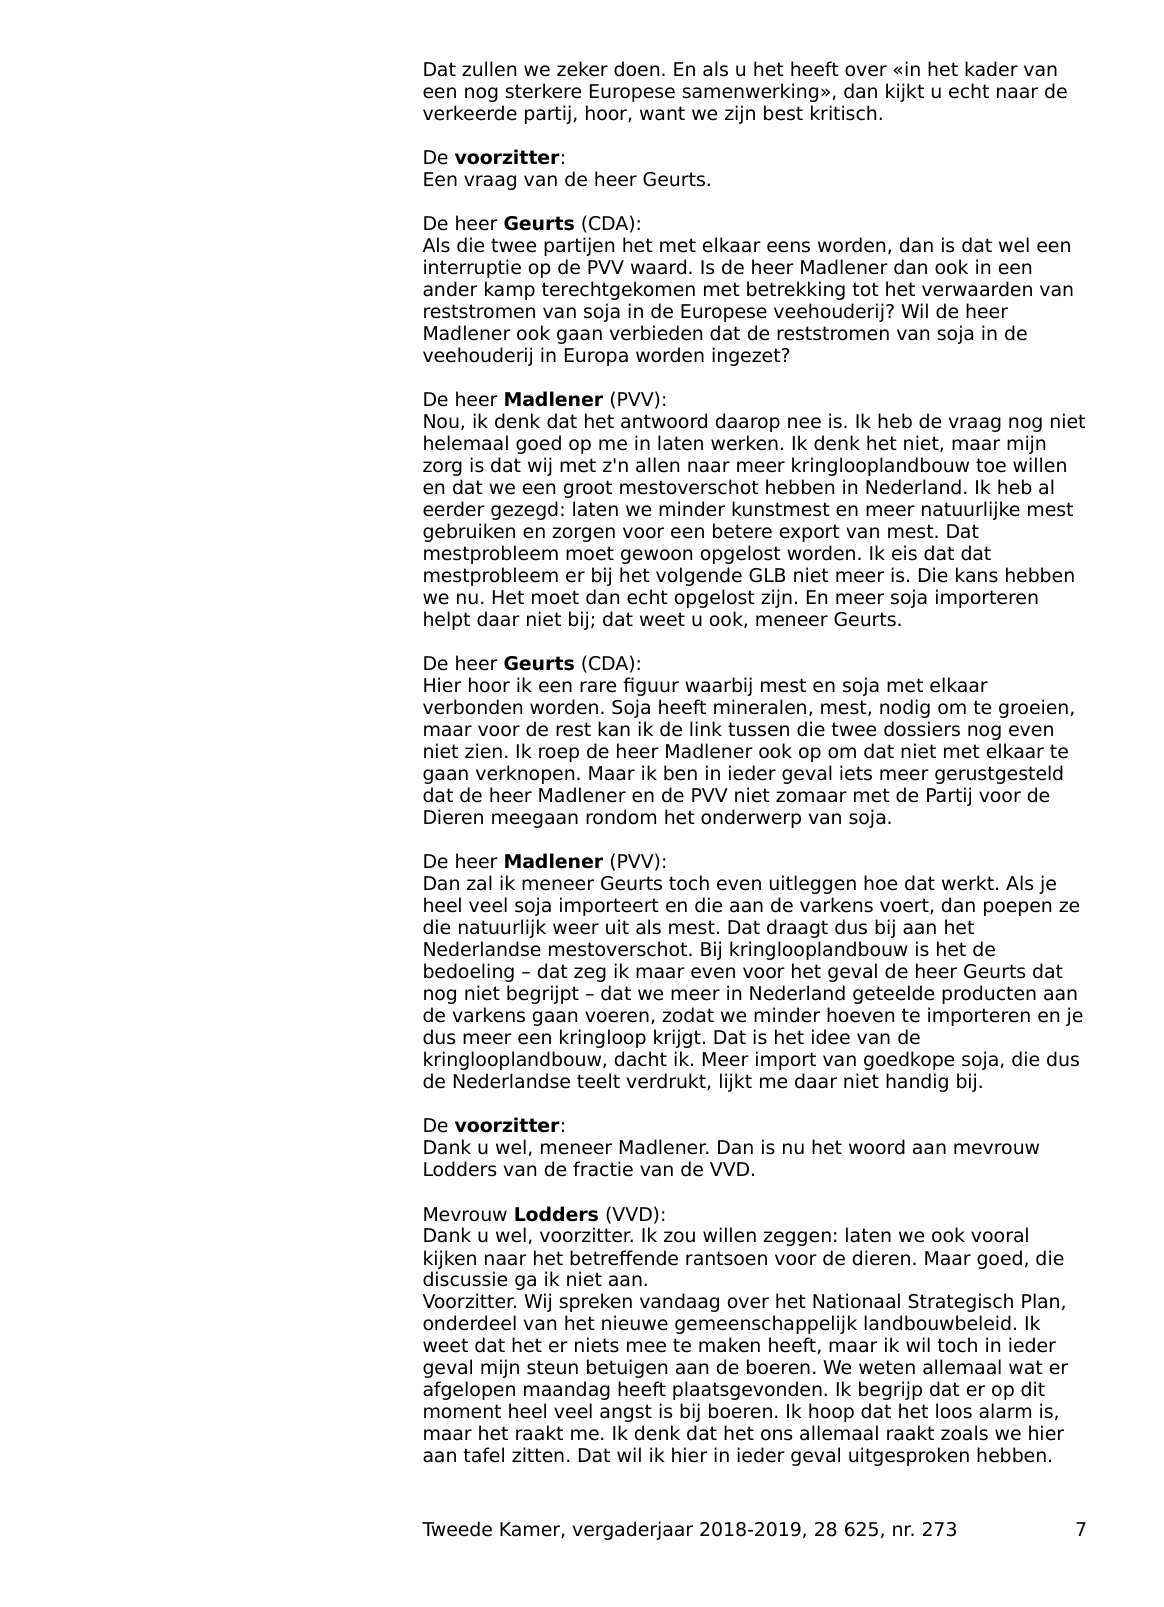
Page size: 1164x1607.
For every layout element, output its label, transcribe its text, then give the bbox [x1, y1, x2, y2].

text Nou, ik denk dat het antwoord daarop nee is. Ik heb de vraag nog niet helemaal goed op me in laten werken. Ik denk het niet, maar mijn zorg is dat wij met z'n allen naar meer kringlooplandbouw toe willen en dat we een groot mestoverschot hebben in Nederland. Ik heb al eerder gezegd: laten we minder kunstmest en meer natuurlijke mest gebruiken en zorgen voor een betere export van mest. Dat mestprobleem moet gewoon opgelost worden. Ik eis dat dat mestprobleem er bij het volgende GLB niet meer is. Die kans hebben we nu. Het moet dan echt opgelost zijn. En meer soja importeren helpt daar niet bij; dat weet u ook, meneer Geurts. [422, 411, 1087, 631]
text Mevrouw Lodders (VVD): [422, 1203, 1087, 1225]
text Hier hoor ik een rare figuur waarbij mest en soja met elkaar verbonden worden. Soja heeft mineralen, mest, nodig om te groeien, maar voor de rest kan ik de link tussen die twee dossiers nog even niet zien. Ik roep de heer Madlener ook op om dat niet met elkaar te gaan verknopen. Maar ik ben in ieder geval iets meer gerustgesteld dat de heer Madlener en de PVV niet zomaar met de Partij voor de Dieren meegaan rondom het onderwerp van soja. [422, 675, 1087, 829]
text Voorzitter. Wij spreken vandaag over het Nationaal Strategisch Plan, onderdeel van het nieuwe gemeenschappelijk landbouwbeleid. Ik weet dat het er niets mee te maken heeft, maar ik wil toch in ieder geval mijn steun betuigen aan de boeren. We weten allemaal wat er afgelopen maandag heeft plaatsgevonden. Ik begrijp dat er op dit moment heel veel angst is bij boeren. Ik hoop dat het loos alarm is, maar het raakt me. Ik denk dat het ons allemaal raakt zoals we hier aan tafel zitten. Dat wil ik hier in ieder geval uitgesproken hebben. [422, 1291, 1087, 1467]
text De heer Madlener (PVV): [422, 389, 1087, 411]
text Als die twee partijen het met elkaar eens worden, dan is dat wel een interruptie op de PVV waard. Is de heer Madlener dan ook in een ander kamp terechtgekomen met betrekking tot het verwaarden van reststromen van soja in de Europese veehouderij? Wil de heer Madlener ook gaan verbieden dat de reststromen van soja in de veehouderij in Europa worden ingezet? [422, 235, 1087, 367]
text Dan zal ik meneer Geurts toch even uitleggen hoe dat werkt. Als je heel veel soja importeert en die aan de varkens voert, dan poepen ze die natuurlijk weer uit als mest. Dat draagt dus bij aan het Nederlandse mestoverschot. Bij kringlooplandbouw is het de bedoeling – dat zeg ik maar even voor het geval de heer Geurts dat nog niet begrijpt – dat we meer in Nederland geteelde producten aan de varkens gaan voeren, zodat we minder hoeven te importeren en je dus meer een kringloop krijgt. Dat is het idee van de kringlooplandbouw, dacht ik. Meer import van goedkope soja, die dus de Nederlandse teelt verdrukt, lijkt me daar niet handig bij. [422, 873, 1087, 1093]
text De heer Madlener (PVV): [422, 851, 1087, 873]
text Dat zullen we zeker doen. En als u het heeft over «in het kader van een nog sterkere Europese samenwerking», dan kijkt u echt naar de verkeerde partij, hoor, want we zijn best kritisch. [422, 59, 1087, 125]
text De heer Geurts (CDA): [422, 653, 1087, 675]
text De voorzitter: [422, 147, 1087, 169]
text De voorzitter: [422, 1115, 1087, 1137]
text De heer Geurts (CDA): [422, 213, 1087, 235]
text Dank u wel, voorzitter. Ik zou willen zeggen: laten we ook vooral kijken naar het betreffende rantsoen voor de dieren. Maar goed, die discussie ga ik niet aan. [422, 1225, 1087, 1291]
text Een vraag van de heer Geurts. [422, 169, 1087, 191]
text Dank u wel, meneer Madlener. Dan is nu het woord aan mevrouw Lodders van de fractie van de VVD. [422, 1137, 1087, 1181]
